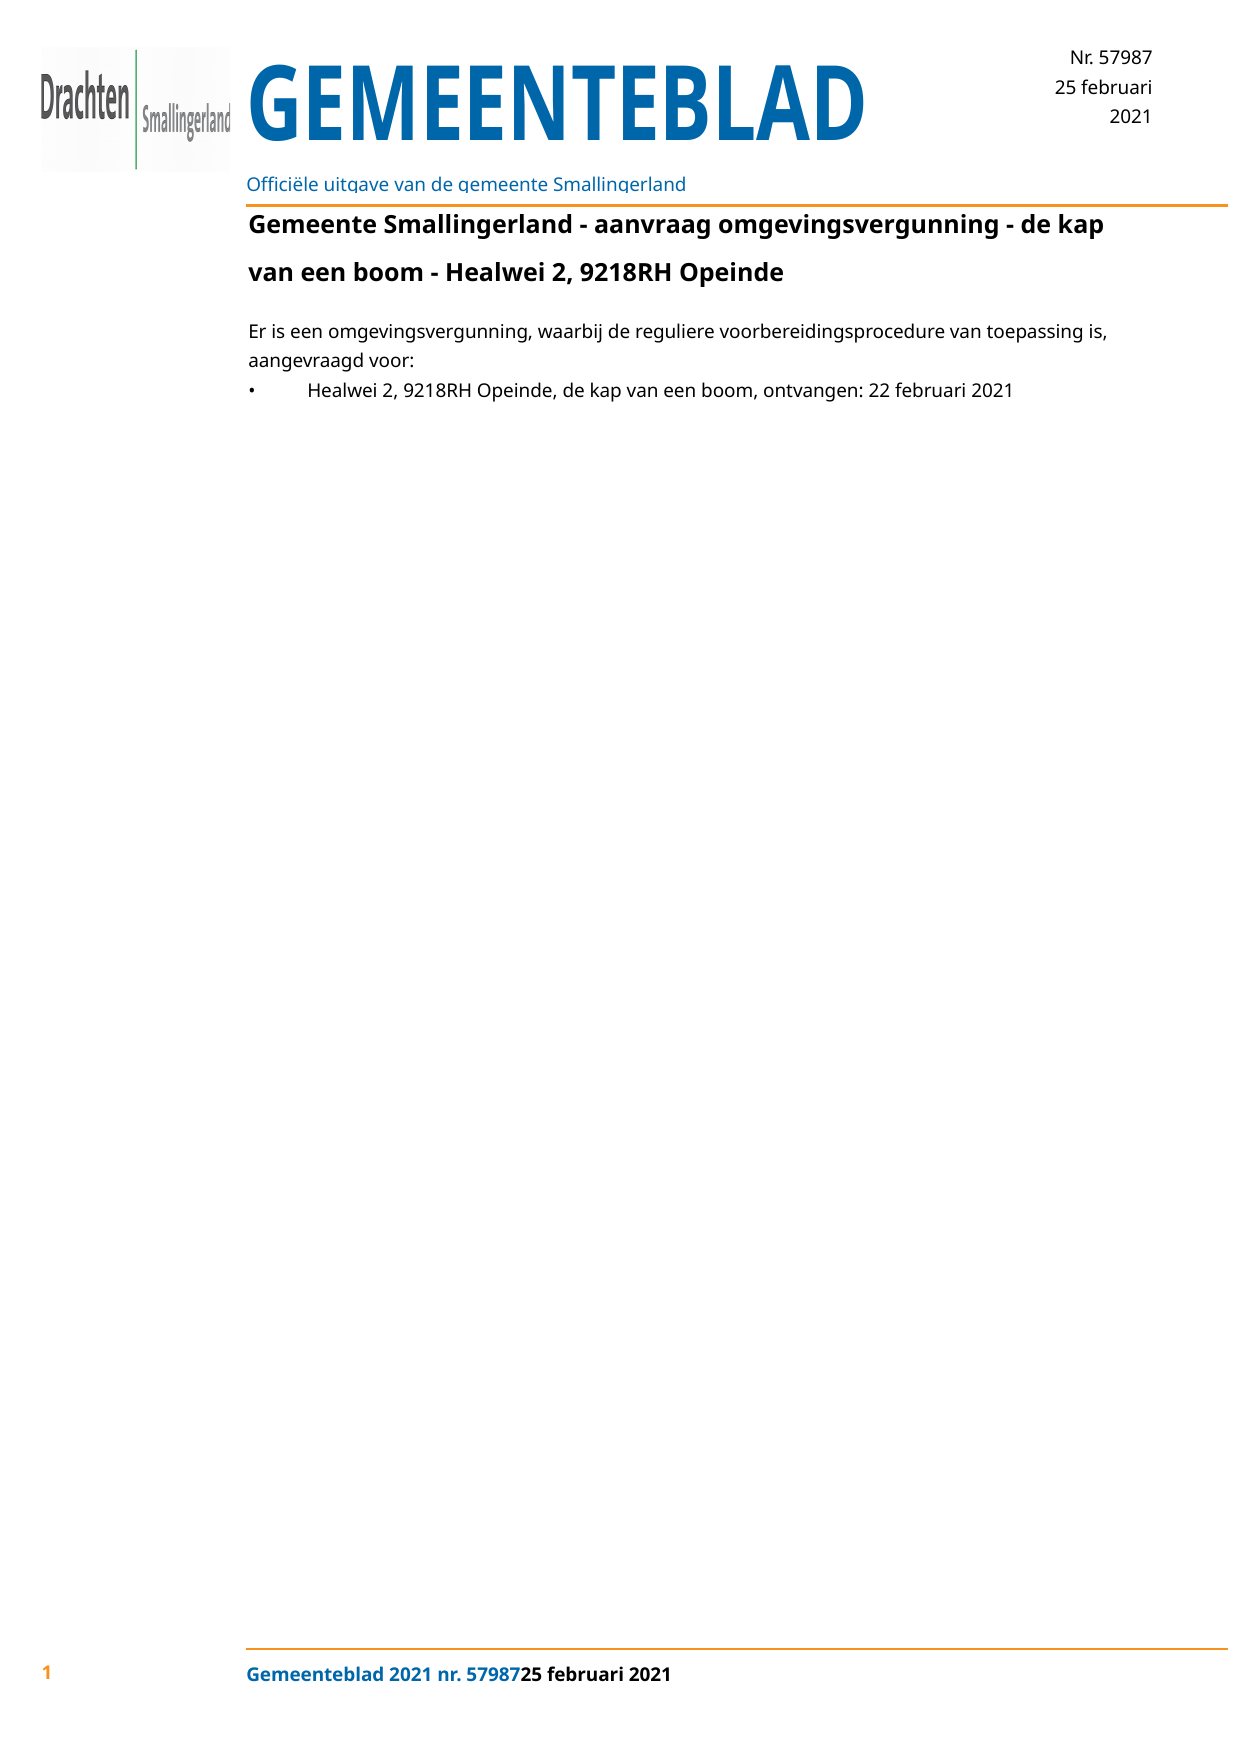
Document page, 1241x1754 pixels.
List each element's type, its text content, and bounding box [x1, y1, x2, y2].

text Er is een omgevingsvergunning, waarbij de reguliere voorbereidingsprocedure van toepassing is, aangevraagd voor: [248, 318, 1152, 373]
text Gemeente Smallingerland - aanvraag omgevingsvergunning - de kap van een boom - Healwei 2, 9218RH Opeinde [248, 207, 1152, 288]
list Healwei 2, 9218RH Opeinde, de kap van een boom, ontvangen: 22 februari 2021 [248, 377, 1152, 403]
picture [41, 47, 231, 172]
